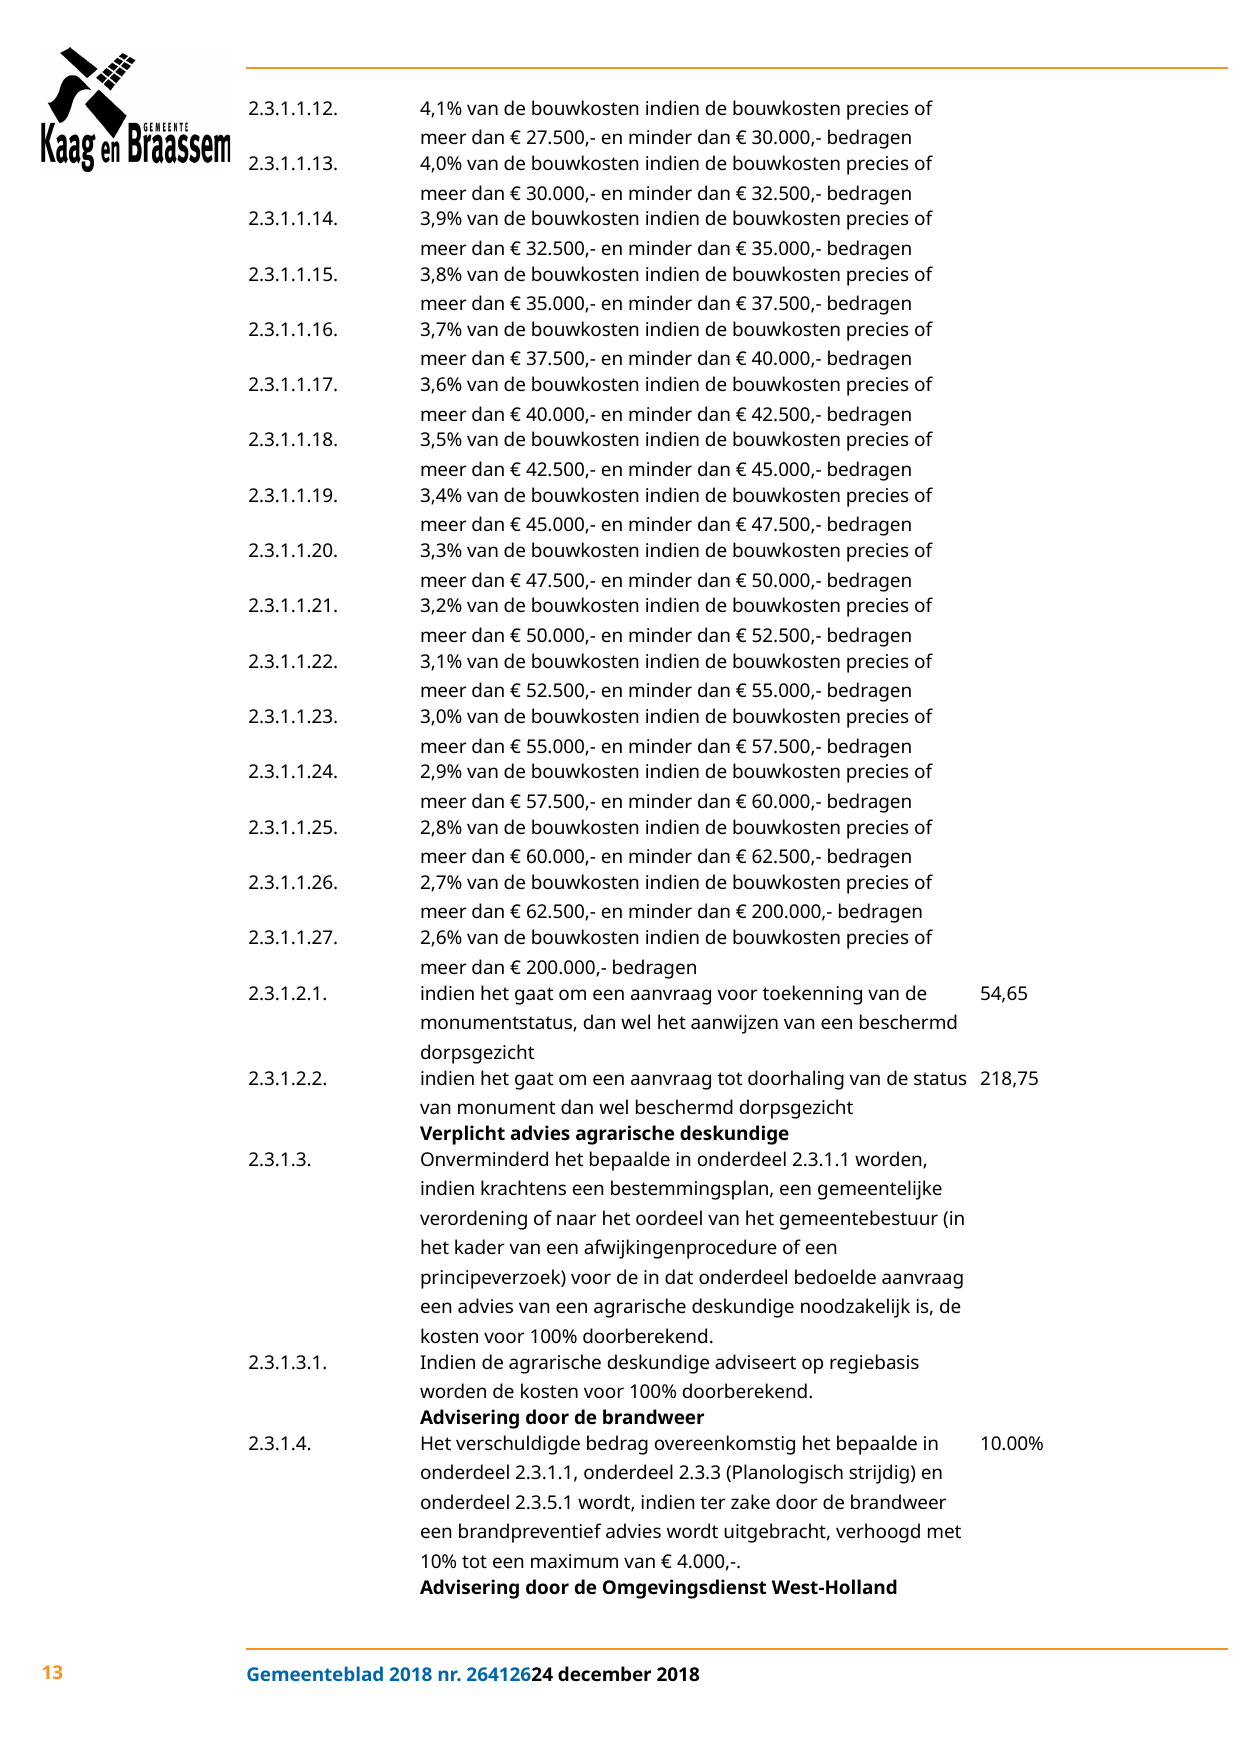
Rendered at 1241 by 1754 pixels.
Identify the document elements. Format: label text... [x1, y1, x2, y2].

table_cell 3,7% van de bouwkosten indien de bouwkosten precies of meer dan € 37.500,- en minder dan € 40.000,- bedragen [420, 316, 980, 371]
table_cell [248, 1574, 420, 1600]
table_cell [248, 1120, 420, 1146]
table_cell 2.3.1.1.17. [248, 371, 420, 427]
table_cell Advisering door de brandweer [420, 1404, 980, 1430]
table_cell 2.3.1.2.2. [248, 1065, 420, 1120]
table_cell 4,1% van de bouwkosten indien de bouwkosten precies of meer dan € 27.500,- en minder dan € 30.000,- bedragen [420, 95, 980, 150]
table_cell [980, 316, 1152, 371]
table_cell 3,0% van de bouwkosten indien de bouwkosten precies of meer dan € 55.000,- en minder dan € 57.500,- bedragen [420, 703, 980, 758]
table_cell 2.3.1.1.19. [248, 482, 420, 537]
table_cell [980, 537, 1152, 593]
table_cell [980, 759, 1152, 814]
table_cell 10.00% [980, 1430, 1152, 1574]
table_cell 2.3.1.3. [248, 1146, 420, 1349]
table_cell Het verschuldigde bedrag overeenkomstig het bepaalde in onderdeel 2.3.1.1, onderdeel 2.3.3 (Planologisch strijdig) en onderdeel 2.3.5.1 wordt, indien ter zake door de brandweer een brandpreventief advies wordt uitgebracht, verhoogd met 10% tot een maximum van € 4.000,-. [420, 1430, 980, 1574]
table_cell 3,2% van de bouwkosten indien de bouwkosten precies of meer dan € 50.000,- en minder dan € 52.500,- bedragen [420, 593, 980, 648]
table_cell indien het gaat om een aanvraag tot doorhaling van de status van monument dan wel beschermd dorpsgezicht [420, 1065, 980, 1120]
table_cell [980, 371, 1152, 427]
table_cell 3,1% van de bouwkosten indien de bouwkosten precies of meer dan € 52.500,- en minder dan € 55.000,- bedragen [420, 648, 980, 703]
table_cell Onverminderd het bepaalde in onderdeel 2.3.1.1 worden, indien krachtens een bestemmingsplan, een gemeentelijke verordening of naar het oordeel van het gemeentebestuur (in het kader van een afwijkingenprocedure of een principeverzoek) voor de in dat onderdeel bedoelde aanvraag een advies van een agrarische deskundige noodzakelijk is, de kosten voor 100% doorberekend. [420, 1146, 980, 1349]
table_cell [980, 925, 1152, 980]
table_cell Advisering door de Omgevingsdienst West-Holland [420, 1574, 980, 1600]
table_cell Indien de agrarische deskundige adviseert op regiebasis worden de kosten voor 100% doorberekend. [420, 1349, 980, 1404]
table_cell [980, 1574, 1152, 1600]
table_cell 2.3.1.1.24. [248, 759, 420, 814]
table_cell [980, 648, 1152, 703]
table_cell [980, 593, 1152, 648]
table_cell 2.3.1.1.25. [248, 814, 420, 869]
table_cell [980, 205, 1152, 261]
table_cell 3,8% van de bouwkosten indien de bouwkosten precies of meer dan € 35.000,- en minder dan € 37.500,- bedragen [420, 261, 980, 316]
table_cell 2.3.1.3.1. [248, 1349, 420, 1404]
table_cell 2,7% van de bouwkosten indien de bouwkosten precies of meer dan € 62.500,- en minder dan € 200.000,- bedragen [420, 869, 980, 924]
table_cell 2.3.1.1.13. [248, 150, 420, 205]
table_cell 2.3.1.1.21. [248, 593, 420, 648]
table_cell 2.3.1.1.16. [248, 316, 420, 371]
table_cell 2.3.1.2.1. [248, 980, 420, 1065]
table_cell [980, 1404, 1152, 1430]
table_cell [980, 1146, 1152, 1349]
table_cell 54,65 [980, 980, 1152, 1065]
table_cell 2.3.1.1.26. [248, 869, 420, 924]
table_cell 2,9% van de bouwkosten indien de bouwkosten precies of meer dan € 57.500,- en minder dan € 60.000,- bedragen [420, 759, 980, 814]
table_cell Verplicht advies agrarische deskundige [420, 1120, 980, 1146]
table_cell 2.3.1.4. [248, 1430, 420, 1574]
table_cell 3,3% van de bouwkosten indien de bouwkosten precies of meer dan € 47.500,- en minder dan € 50.000,- bedragen [420, 537, 980, 593]
table_cell [980, 814, 1152, 869]
table_cell indien het gaat om een aanvraag voor toekenning van de monumentstatus, dan wel het aanwijzen van een beschermd dorpsgezicht [420, 980, 980, 1065]
table_cell 2.3.1.1.20. [248, 537, 420, 593]
table_cell [980, 1349, 1152, 1404]
table_cell 2.3.1.1.27. [248, 925, 420, 980]
picture [41, 47, 231, 172]
table_cell [980, 261, 1152, 316]
table_cell 3,9% van de bouwkosten indien de bouwkosten precies of meer dan € 32.500,- en minder dan € 35.000,- bedragen [420, 205, 980, 261]
table_cell [980, 1120, 1152, 1146]
table_cell [980, 95, 1152, 150]
table_cell 2,6% van de bouwkosten indien de bouwkosten precies of meer dan € 200.000,- bedragen [420, 925, 980, 980]
table_cell 2.3.1.1.12. [248, 95, 420, 150]
table_cell [980, 150, 1152, 205]
table_cell 2.3.1.1.14. [248, 205, 420, 261]
table_cell [980, 869, 1152, 924]
table_cell 4,0% van de bouwkosten indien de bouwkosten precies of meer dan € 30.000,- en minder dan € 32.500,- bedragen [420, 150, 980, 205]
table_cell [980, 482, 1152, 537]
table_cell 3,4% van de bouwkosten indien de bouwkosten precies of meer dan € 45.000,- en minder dan € 47.500,- bedragen [420, 482, 980, 537]
table_cell 3,6% van de bouwkosten indien de bouwkosten precies of meer dan € 40.000,- en minder dan € 42.500,- bedragen [420, 371, 980, 427]
table_cell 2.3.1.1.23. [248, 703, 420, 758]
table_cell 2.3.1.1.22. [248, 648, 420, 703]
table_cell 3,5% van de bouwkosten indien de bouwkosten precies of meer dan € 42.500,- en minder dan € 45.000,- bedragen [420, 427, 980, 482]
table_cell [248, 1404, 420, 1430]
table_cell [980, 703, 1152, 758]
table_cell 2.3.1.1.18. [248, 427, 420, 482]
table_cell 2.3.1.1.15. [248, 261, 420, 316]
table_cell 2,8% van de bouwkosten indien de bouwkosten precies of meer dan € 60.000,- en minder dan € 62.500,- bedragen [420, 814, 980, 869]
table_cell 218,75 [980, 1065, 1152, 1120]
table_cell [980, 427, 1152, 482]
